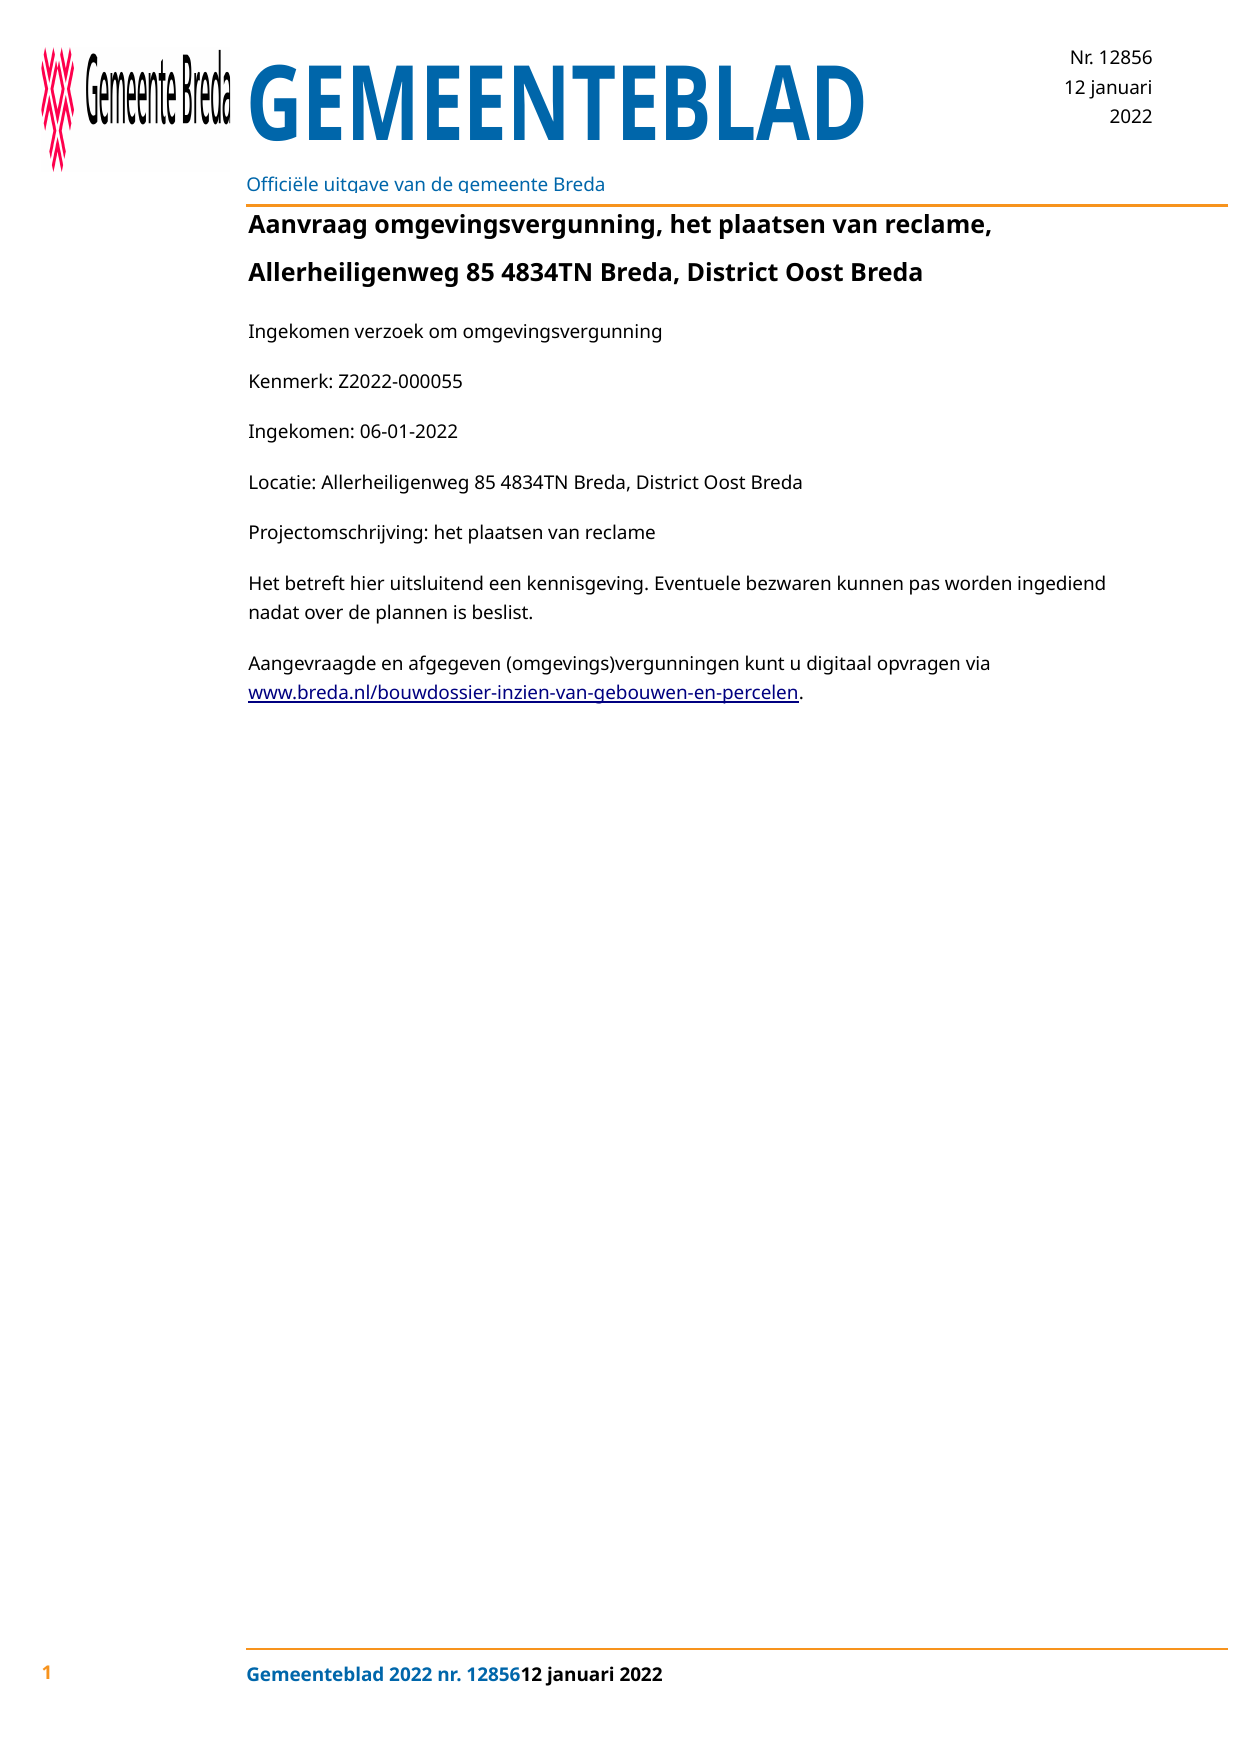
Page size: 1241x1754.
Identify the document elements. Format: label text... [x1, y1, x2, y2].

picture [41, 47, 231, 172]
text Ingekomen: 06-01-2022 [248, 419, 1152, 444]
text Aangevraagde en afgegeven (omgevings)vergunningen kunt u digitaal opvragen via www.breda.nl/bouwdossier-inzien-van-gebouwen-en-percelen. [248, 650, 1152, 705]
text Aanvraag omgevingsvergunning, het plaatsen van reclame, Allerheiligenweg 85 4834TN Breda, District Oost Breda [248, 207, 1152, 288]
text Locatie: Allerheiligenweg 85 4834TN Breda, District Oost Breda [248, 469, 1152, 495]
text Kenmerk: Z2022-000055 [248, 368, 1152, 394]
text Projectomschrijving: het plaatsen van reclame [248, 519, 1152, 545]
text Het betreft hier uitsluitend een kennisgeving. Eventuele bezwaren kunnen pas worden ingediend nadat over de plannen is beslist. [248, 570, 1152, 625]
text Ingekomen verzoek om omgevingsvergunning [248, 318, 1152, 344]
